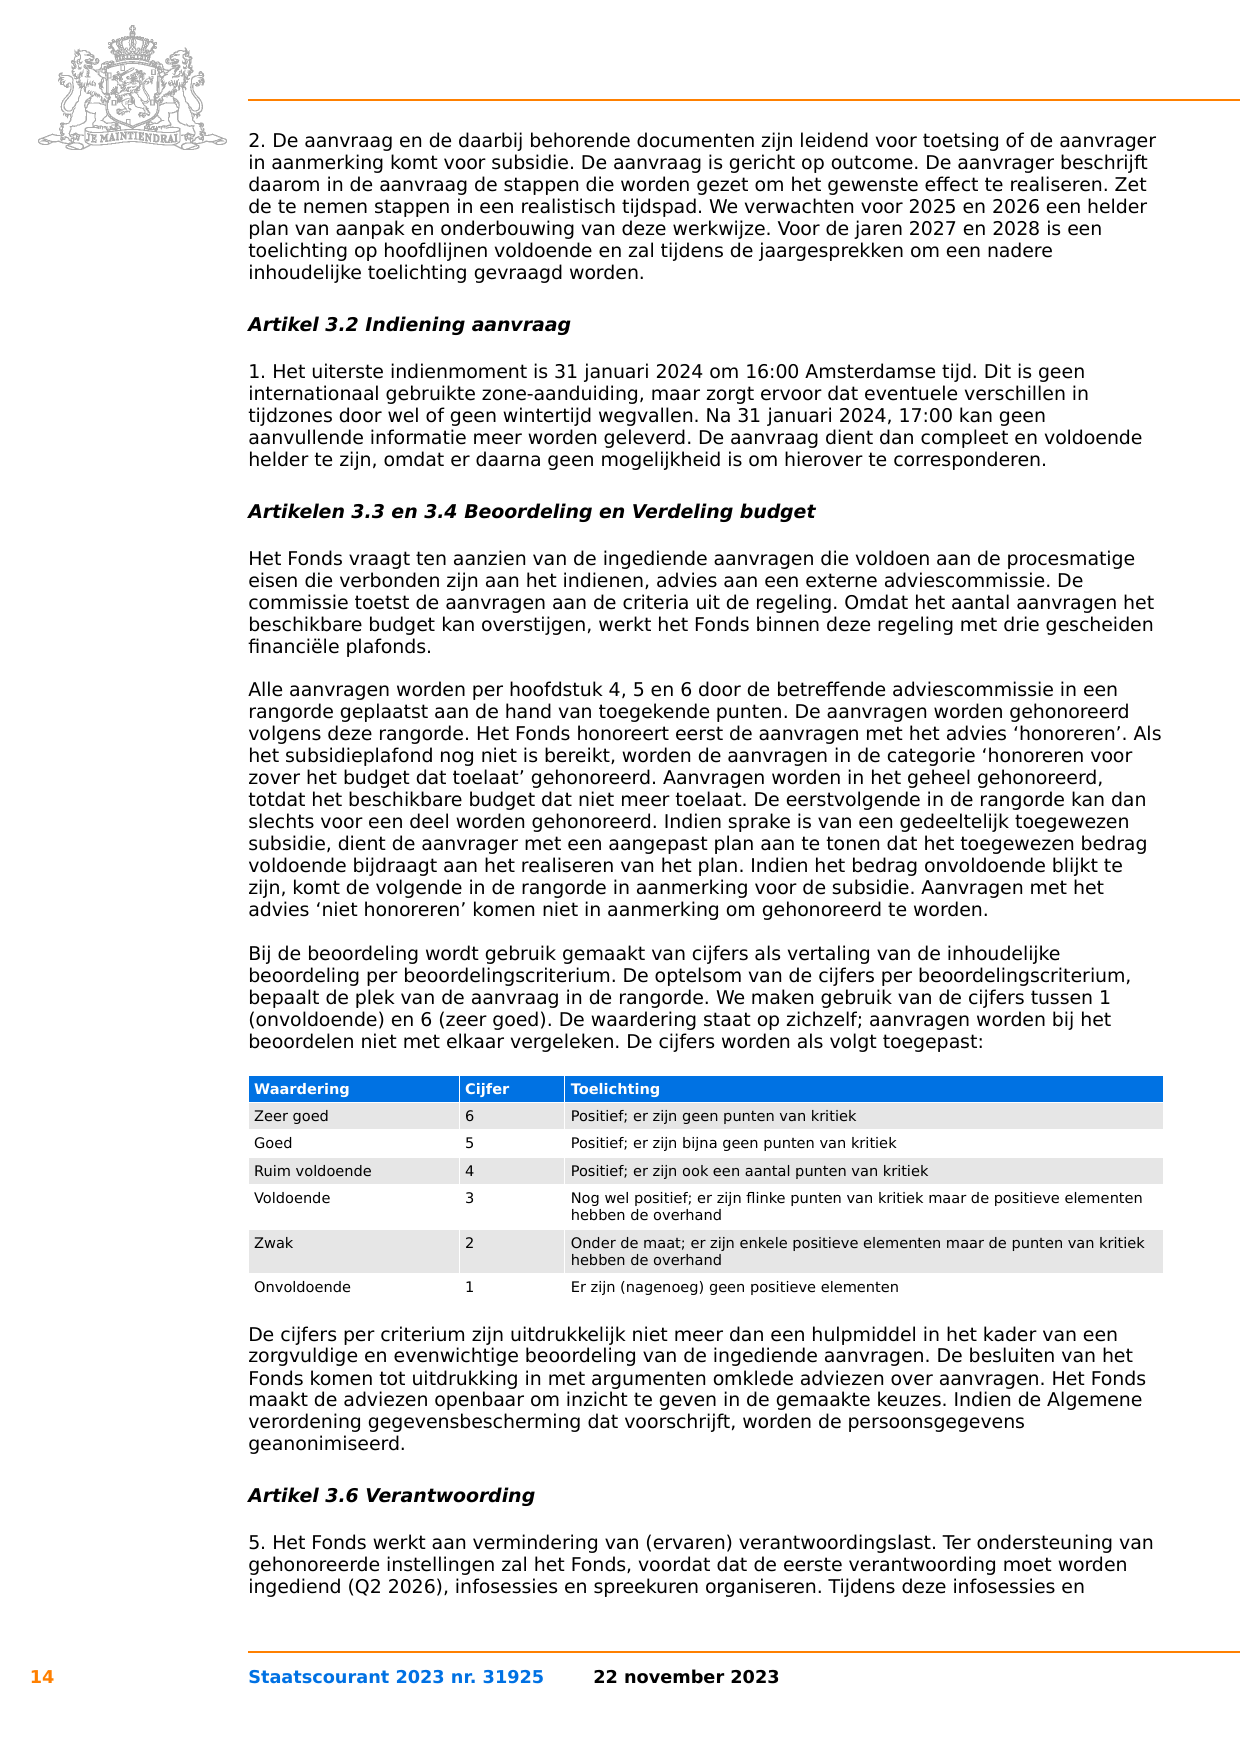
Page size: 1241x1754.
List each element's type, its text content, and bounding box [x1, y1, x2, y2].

text De cijfers per criterium zijn uitdrukkelijk niet meer dan een hulpmiddel in het kader van een zorgvuldige en evenwichtige beoordeling van de ingediende aanvragen. De besluiten van het Fonds komen tot uitdrukking in met argumenten omklede adviezen over aanvragen. Het Fonds maakt de adviezen openbaar om inzicht te geven in de gemaakte keuzes. Indien de Algemene verordening gegevensbescherming dat voorschrijft, worden de persoonsgegevens geanonimiseerd. [248, 1323, 1163, 1455]
table_cell Zwak [249, 1230, 459, 1273]
table_cell Er zijn (nagenoeg) geen positieve elementen [565, 1274, 1163, 1301]
text 2. De aanvraag en de daarbij behorende documenten zijn leidend voor toetsing of de aanvrager in aanmerking komt voor subsidie. De aanvraag is gericht op outcome. De aanvrager beschrijft daarom in de aanvraag de stappen die worden gezet om het gewenste effect te realiseren. Zet de te nemen stappen in een realistisch tijdspad. We verwachten voor 2025 en 2026 een helder plan van aanpak en onderbouwing van deze werkwijze. Voor de jaren 2027 en 2028 is een toelichting op hoofdlijnen voldoende en zal tijdens de jaargesprekken om een nadere inhoudelijke toelichting gevraagd worden. [248, 130, 1163, 284]
table_cell 5 [460, 1131, 564, 1157]
text Bij de beoordeling wordt gebruik gemaakt van cijfers als vertaling van de inhoudelijke beoordeling per beoordelingscriterium. De optelsom van de cijfers per beoordelingscriterium, bepaalt de plek van de aanvraag in de rangorde. We maken gebruik van de cijfers tussen 1 (onvoldoende) en 6 (zeer goed). De waardering staat op zichzelf; aanvragen worden bij het beoordelen niet met elkaar vergeleken. De cijfers worden als volgt toegepast: [248, 943, 1163, 1053]
text Het Fonds vraagt ten aanzien van de ingediende aanvragen die voldoen aan de procesmatige eisen die verbonden zijn aan het indienen, advies aan een externe adviescommissie. De commissie toetst de aanvragen aan de criteria uit de regeling. Omdat het aantal aanvragen het beschikbare budget kan overstijgen, werkt het Fonds binnen deze regeling met drie gescheiden financiële plafonds. [248, 548, 1163, 657]
table_header Waardering [249, 1076, 459, 1102]
table_cell Onvoldoende [249, 1274, 459, 1301]
subtitle Artikel 3.2 Indiening aanvraag [248, 314, 1163, 336]
table_cell Positief; er zijn geen punten van kritiek [565, 1103, 1163, 1129]
table_cell 1 [460, 1274, 564, 1301]
table_cell Goed [249, 1131, 459, 1157]
table_cell Onder de maat; er zijn enkele positieve elementen maar de punten van kritiek hebben de overhand [565, 1230, 1163, 1273]
text 1. Het uiterste indienmoment is 31 januari 2024 om 16:00 Amsterdamse tijd. Dit is geen internationaal gebruikte zone-aanduiding, maar zorgt ervoor dat eventuele verschillen in tijdzones door wel of geen wintertijd wegvallen. Na 31 januari 2024, 17:00 kan geen aanvullende informatie meer worden geleverd. De aanvraag dient dan compleet en voldoende helder te zijn, omdat er daarna geen mogelijkheid is om hierover te corresponderen. [248, 361, 1163, 471]
table_cell 4 [460, 1158, 564, 1184]
table_cell Positief; er zijn ook een aantal punten van kritiek [565, 1158, 1163, 1184]
table_cell Positief; er zijn bijna geen punten van kritiek [565, 1131, 1163, 1157]
subtitle Artikelen 3.3 en 3.4 Beoordeling en Verdeling budget [248, 501, 1163, 523]
subtitle Artikel 3.6 Verantwoording [248, 1485, 1163, 1507]
table_header Cijfer [460, 1076, 564, 1102]
table_cell Ruim voldoende [249, 1158, 459, 1184]
text Alle aanvragen worden per hoofdstuk 4, 5 en 6 door de betreffende adviescommissie in een rangorde geplaatst aan de hand van toegekende punten. De aanvragen worden gehonoreerd volgens deze rangorde. Het Fonds honoreert eerst de aanvragen met het advies ‘honoreren’. Als het subsidieplafond nog niet is bereikt, worden de aanvragen in de categorie ‘honoreren voor zover het budget dat toelaat’ gehonoreerd. Aanvragen worden in het geheel gehonoreerd, totdat het beschikbare budget dat niet meer toelaat. De eerstvolgende in de rangorde kan dan slechts voor een deel worden gehonoreerd. Indien sprake is van een gedeeltelijk toegewezen subsidie, dient de aanvrager met een aangepast plan aan te tonen dat het toegewezen bedrag voldoende bijdraagt aan het realiseren van het plan. Indien het bedrag onvoldoende blijkt te zijn, komt de volgende in de rangorde in aanmerking voor de subsidie. Aanvragen met het advies ‘niet honoreren’ komen niet in aanmerking om gehonoreerd te worden. [248, 679, 1163, 921]
table_header Toelichting [565, 1076, 1163, 1102]
text 5. Het Fonds werkt aan vermindering van (ervaren) verantwoordingslast. Ter ondersteuning van gehonoreerde instellingen zal het Fonds, voordat dat de eerste verantwoording moet worden ingediend (Q2 2026), infosessies en spreekuren organiseren. Tijdens deze infosessies en [248, 1532, 1163, 1598]
table_cell Nog wel positief; er zijn flinke punten van kritiek maar de positieve elementen hebben de overhand [565, 1185, 1163, 1229]
table_cell Voldoende [249, 1185, 459, 1229]
table_cell 3 [460, 1185, 564, 1229]
picture [38, 25, 227, 150]
table_cell 2 [460, 1230, 564, 1273]
table_cell 6 [460, 1103, 564, 1129]
table_cell Zeer goed [249, 1103, 459, 1129]
